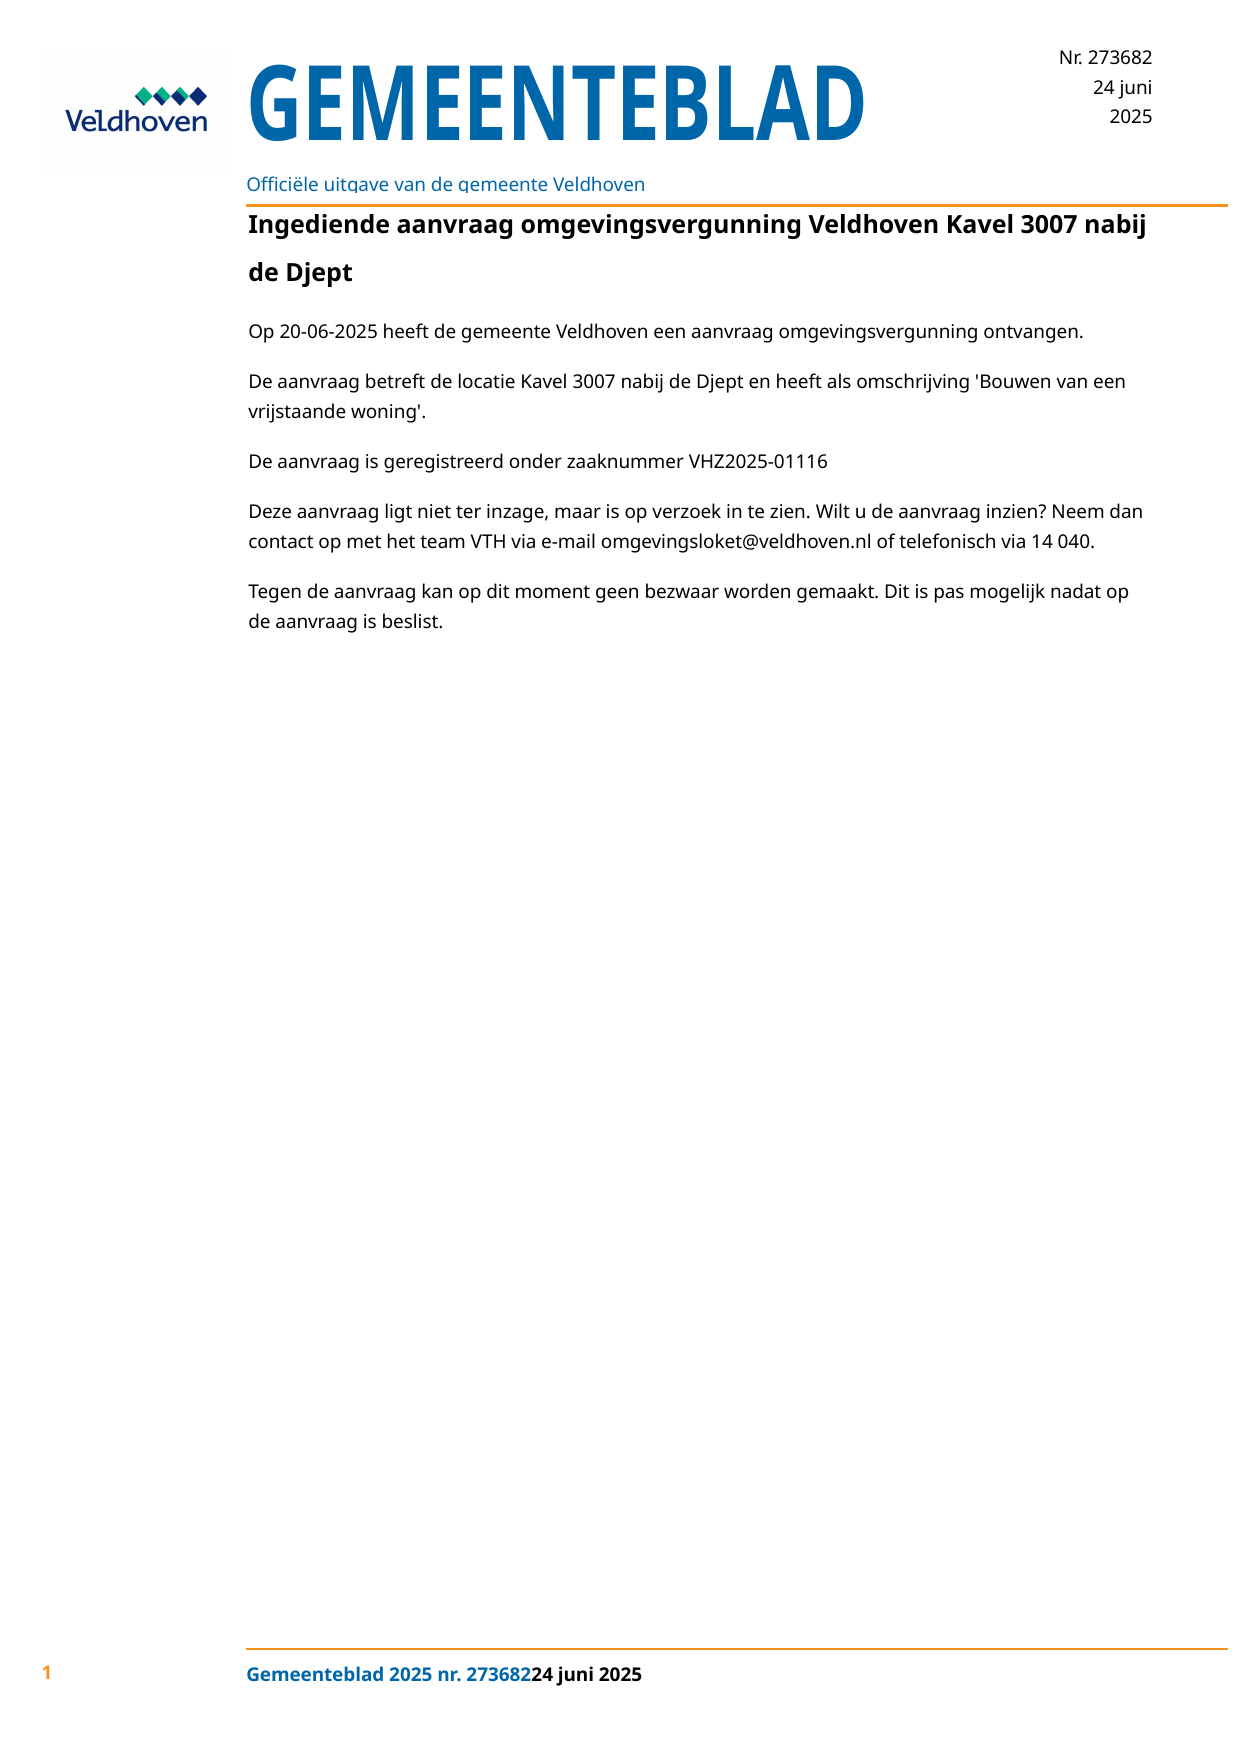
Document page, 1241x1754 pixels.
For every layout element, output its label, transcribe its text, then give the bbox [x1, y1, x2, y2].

text Op 20-06-2025 heeft de gemeente Veldhoven een aanvraag omgevingsvergunning ontvangen. [248, 318, 1152, 344]
text Ingediende aanvraag omgevingsvergunning Veldhoven Kavel 3007 nabij de Djept [248, 207, 1152, 288]
picture [41, 47, 231, 172]
text Deze aanvraag ligt niet ter inzage, maar is op verzoek in te zien. Wilt u de aanvraag inzien? Neem dan contact op met het team VTH via e-mail omgevingsloket@veldhoven.nl of telefonisch via 14 040. [248, 499, 1152, 554]
text Tegen de aanvraag kan op dit moment geen bezwaar worden gemaakt. Dit is pas mogelijk nadat op de aanvraag is beslist. [248, 579, 1152, 634]
text De aanvraag betreft de locatie Kavel 3007 nabij de Djept en heeft als omschrijving 'Bouwen van een vrijstaande woning'. [248, 368, 1152, 424]
text De aanvraag is geregistreerd onder zaaknummer VHZ2025-01116 [248, 448, 1152, 474]
